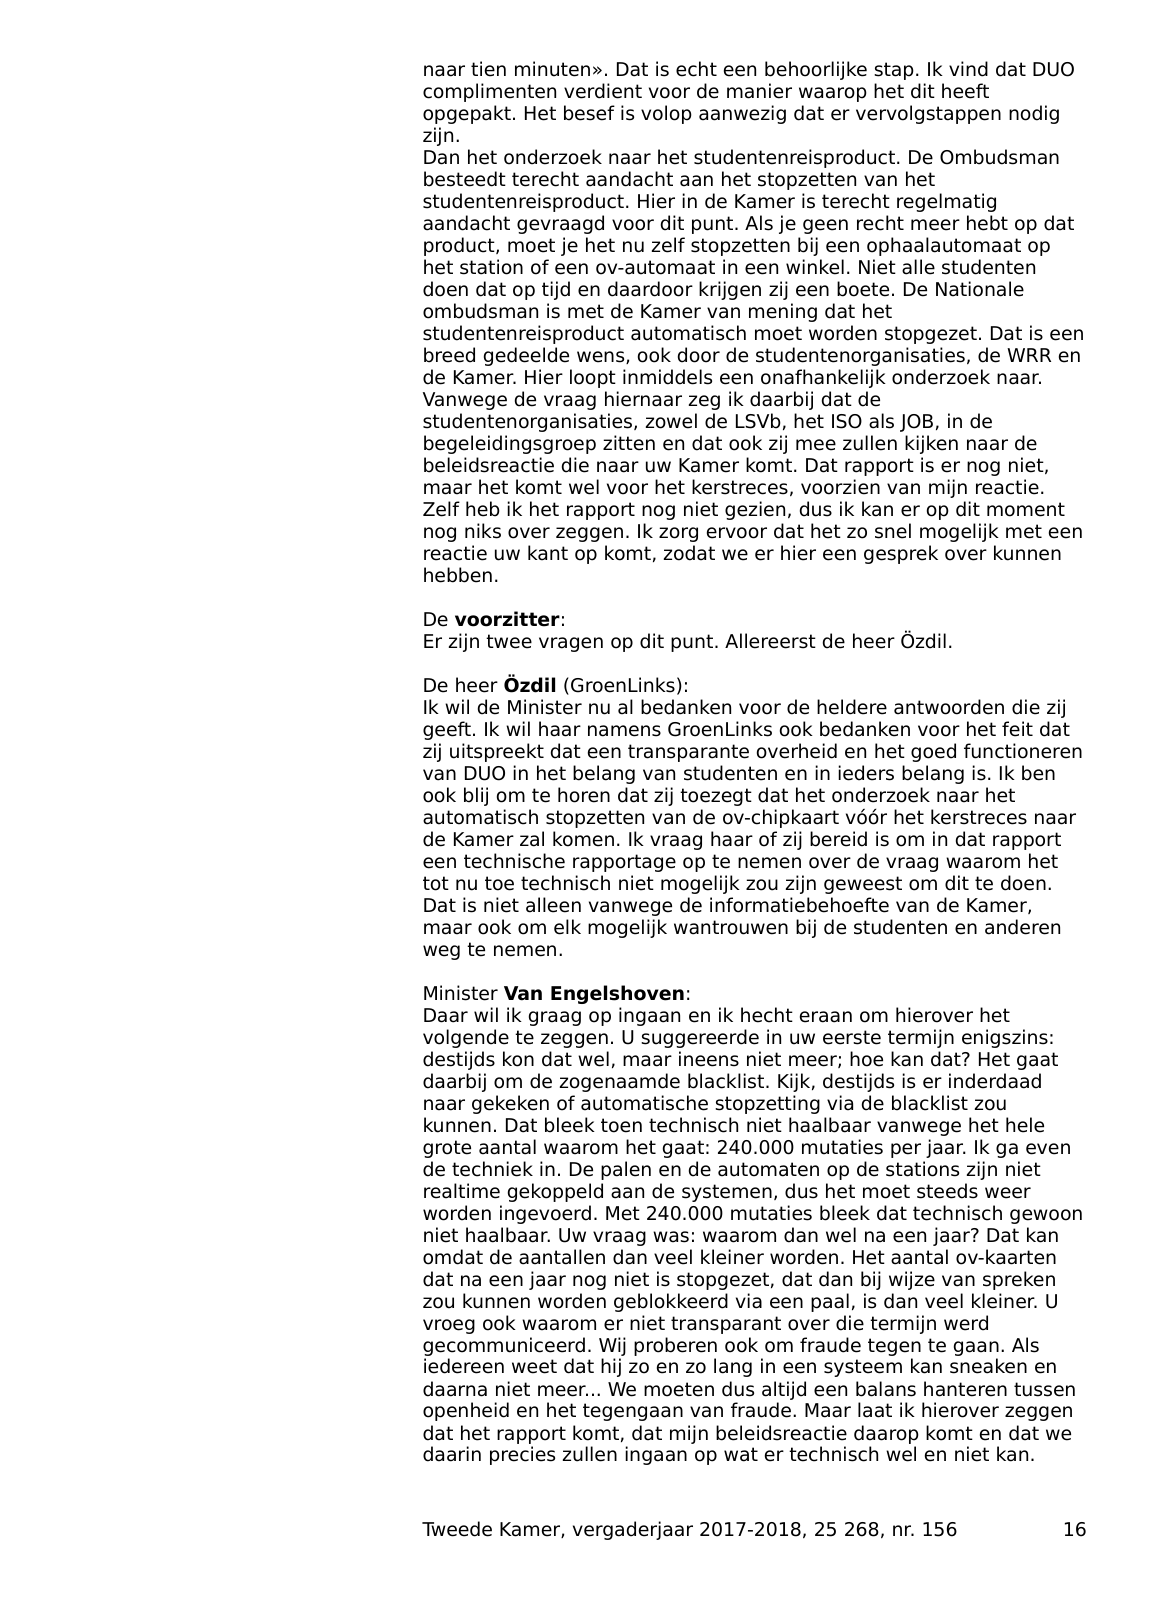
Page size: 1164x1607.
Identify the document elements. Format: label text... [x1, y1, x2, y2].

text naar tien minuten». Dat is echt een behoorlijke stap. Ik vind dat DUO complimenten verdient voor de manier waarop het dit heeft opgepakt. Het besef is volop aanwezig dat er vervolgstappen nodig zijn. [422, 59, 1087, 147]
text Dan het onderzoek naar het studentenreisproduct. De Ombudsman besteedt terecht aandacht aan het stopzetten van het studentenreisproduct. Hier in de Kamer is terecht regelmatig aandacht gevraagd voor dit punt. Als je geen recht meer hebt op dat product, moet je het nu zelf stopzetten bij een ophaalautomaat op het station of een ov-automaat in een winkel. Niet alle studenten doen dat op tijd en daardoor krijgen zij een boete. De Nationale ombudsman is met de Kamer van mening dat het studentenreisproduct automatisch moet worden stopgezet. Dat is een breed gedeelde wens, ook door de studentenorganisaties, de WRR en de Kamer. Hier loopt inmiddels een onafhankelijk onderzoek naar. Vanwege de vraag hiernaar zeg ik daarbij dat de studentenorganisaties, zowel de LSVb, het ISO als JOB, in de begeleidingsgroep zitten en dat ook zij mee zullen kijken naar de beleidsreactie die naar uw Kamer komt. Dat rapport is er nog niet, maar het komt wel voor het kerstreces, voorzien van mijn reactie. Zelf heb ik het rapport nog niet gezien, dus ik kan er op dit moment nog niks over zeggen. Ik zorg ervoor dat het zo snel mogelijk met een reactie uw kant op komt, zodat we er hier een gesprek over kunnen hebben. [422, 147, 1087, 587]
text Er zijn twee vragen op dit punt. Allereerst de heer Özdil. [422, 631, 1087, 653]
text Minister Van Engelshoven: [422, 983, 1087, 1005]
text De heer Özdil (GroenLinks): [422, 675, 1087, 697]
text De voorzitter: [422, 609, 1087, 631]
text Ik wil de Minister nu al bedanken voor de heldere antwoorden die zij geeft. Ik wil haar namens GroenLinks ook bedanken voor het feit dat zij uitspreekt dat een transparante overheid en het goed functioneren van DUO in het belang van studenten en in ieders belang is. Ik ben ook blij om te horen dat zij toezegt dat het onderzoek naar het automatisch stopzetten van de ov-chipkaart vóór het kerstreces naar de Kamer zal komen. Ik vraag haar of zij bereid is om in dat rapport een technische rapportage op te nemen over de vraag waarom het tot nu toe technisch niet mogelijk zou zijn geweest om dit te doen. Dat is niet alleen vanwege de informatiebehoefte van de Kamer, maar ook om elk mogelijk wantrouwen bij de studenten en anderen weg te nemen. [422, 697, 1087, 961]
text Daar wil ik graag op ingaan en ik hecht eraan om hierover het volgende te zeggen. U suggereerde in uw eerste termijn enigszins: destijds kon dat wel, maar ineens niet meer; hoe kan dat? Het gaat daarbij om de zogenaamde blacklist. Kijk, destijds is er inderdaad naar gekeken of automatische stopzetting via de blacklist zou kunnen. Dat bleek toen technisch niet haalbaar vanwege het hele grote aantal waarom het gaat: 240.000 mutaties per jaar. Ik ga even de techniek in. De palen en de automaten op de stations zijn niet realtime gekoppeld aan de systemen, dus het moet steeds weer worden ingevoerd. Met 240.000 mutaties bleek dat technisch gewoon niet haalbaar. Uw vraag was: waarom dan wel na een jaar? Dat kan omdat de aantallen dan veel kleiner worden. Het aantal ov-kaarten dat na een jaar nog niet is stopgezet, dat dan bij wijze van spreken zou kunnen worden geblokkeerd via een paal, is dan veel kleiner. U vroeg ook waarom er niet transparant over die termijn werd gecommuniceerd. Wij proberen ook om fraude tegen te gaan. Als iedereen weet dat hij zo en zo lang in een systeem kan sneaken en daarna niet meer... We moeten dus altijd een balans hanteren tussen openheid en het tegengaan van fraude. Maar laat ik hierover zeggen dat het rapport komt, dat mijn beleidsreactie daarop komt en dat we daarin precies zullen ingaan op wat er technisch wel en niet kan. [422, 1005, 1087, 1466]
